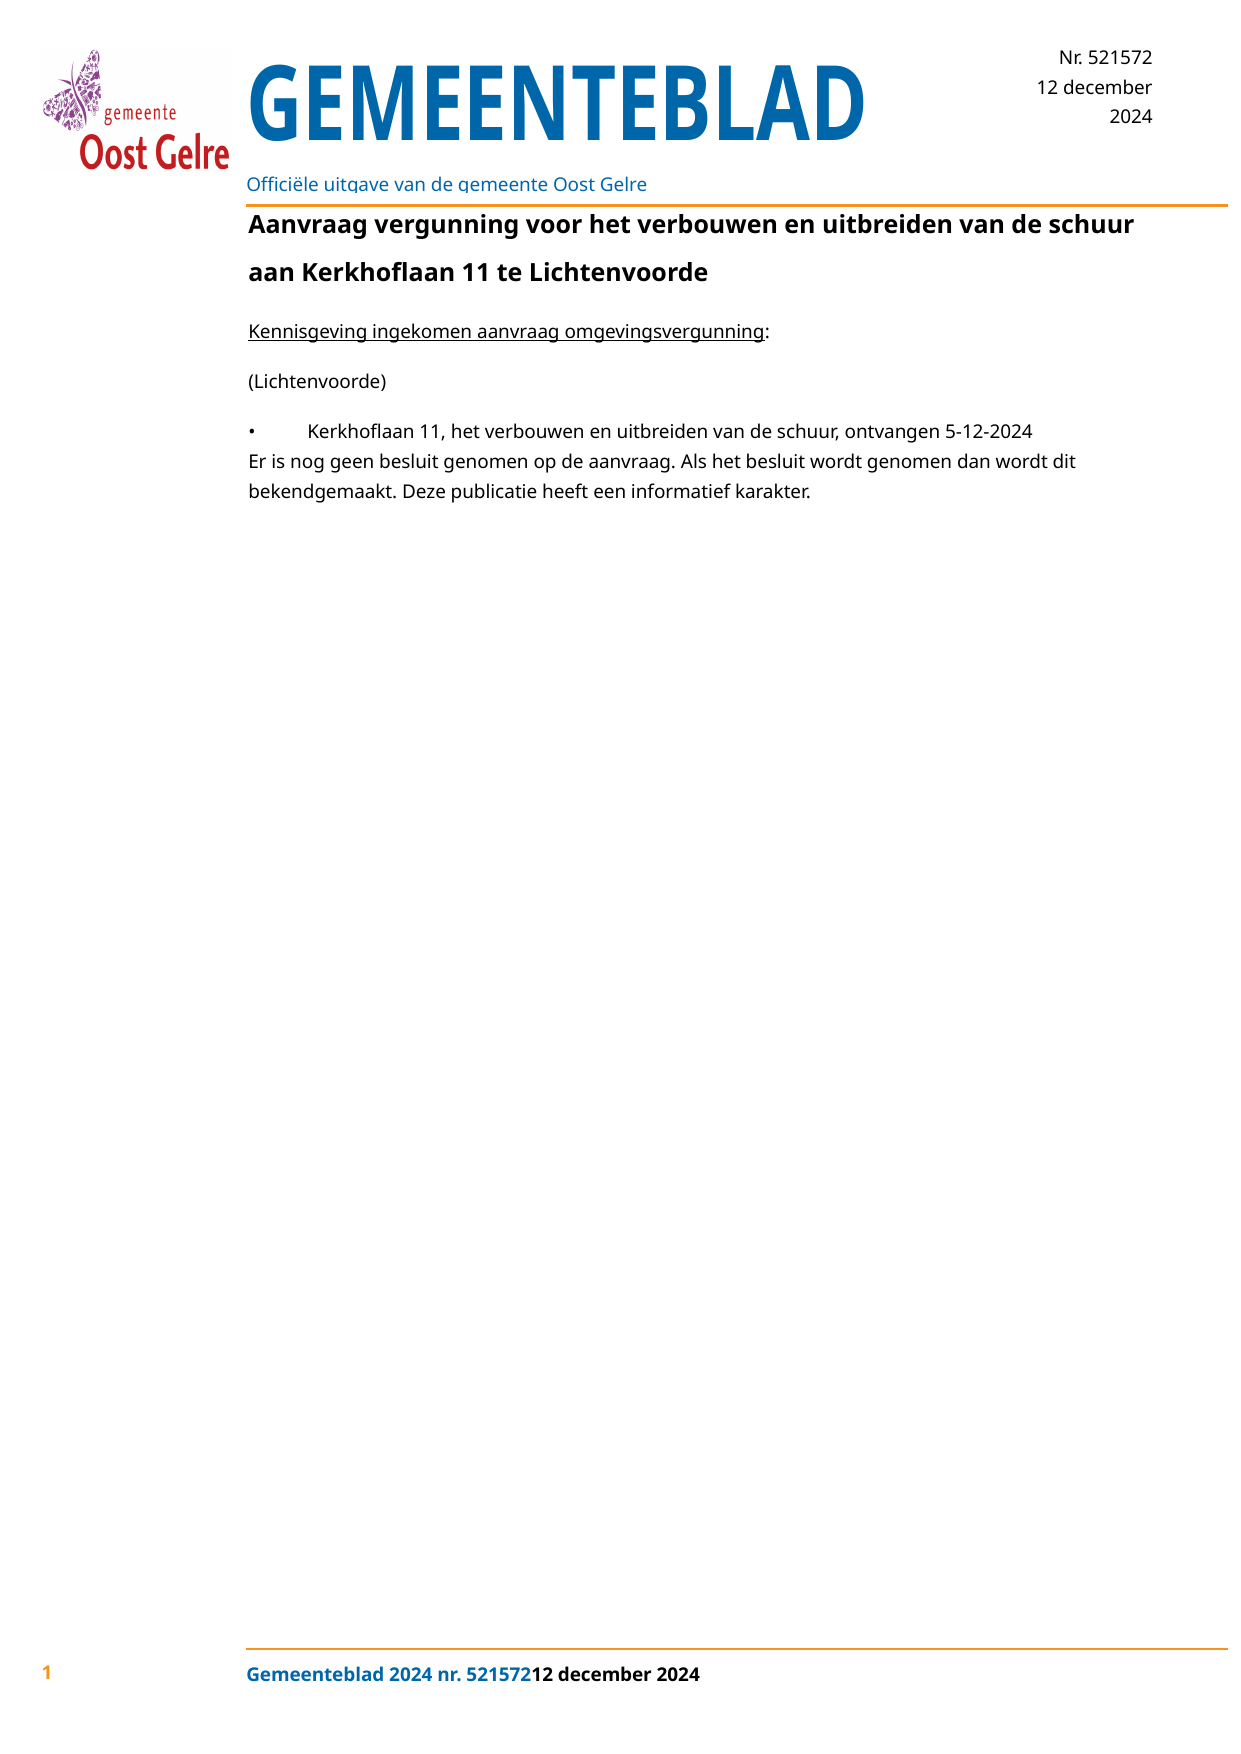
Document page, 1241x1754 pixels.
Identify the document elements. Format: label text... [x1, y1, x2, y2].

text Aanvraag vergunning voor het verbouwen en uitbreiden van de schuur aan Kerkhoflaan 11 te Lichtenvoorde [248, 207, 1152, 288]
text Kennisgeving ingekomen aanvraag omgevingsvergunning: [248, 318, 1152, 344]
text (Lichtenvoorde) [248, 368, 1152, 394]
list Kerkhoflaan 11, het verbouwen en uitbreiden van de schuur, ontvangen 5-12-2024 [248, 419, 1152, 444]
picture [41, 47, 231, 172]
text Er is nog geen besluit genomen op de aanvraag. Als het besluit wordt genomen dan wordt dit bekendgemaakt. Deze publicatie heeft een informatief karakter. [248, 448, 1152, 504]
